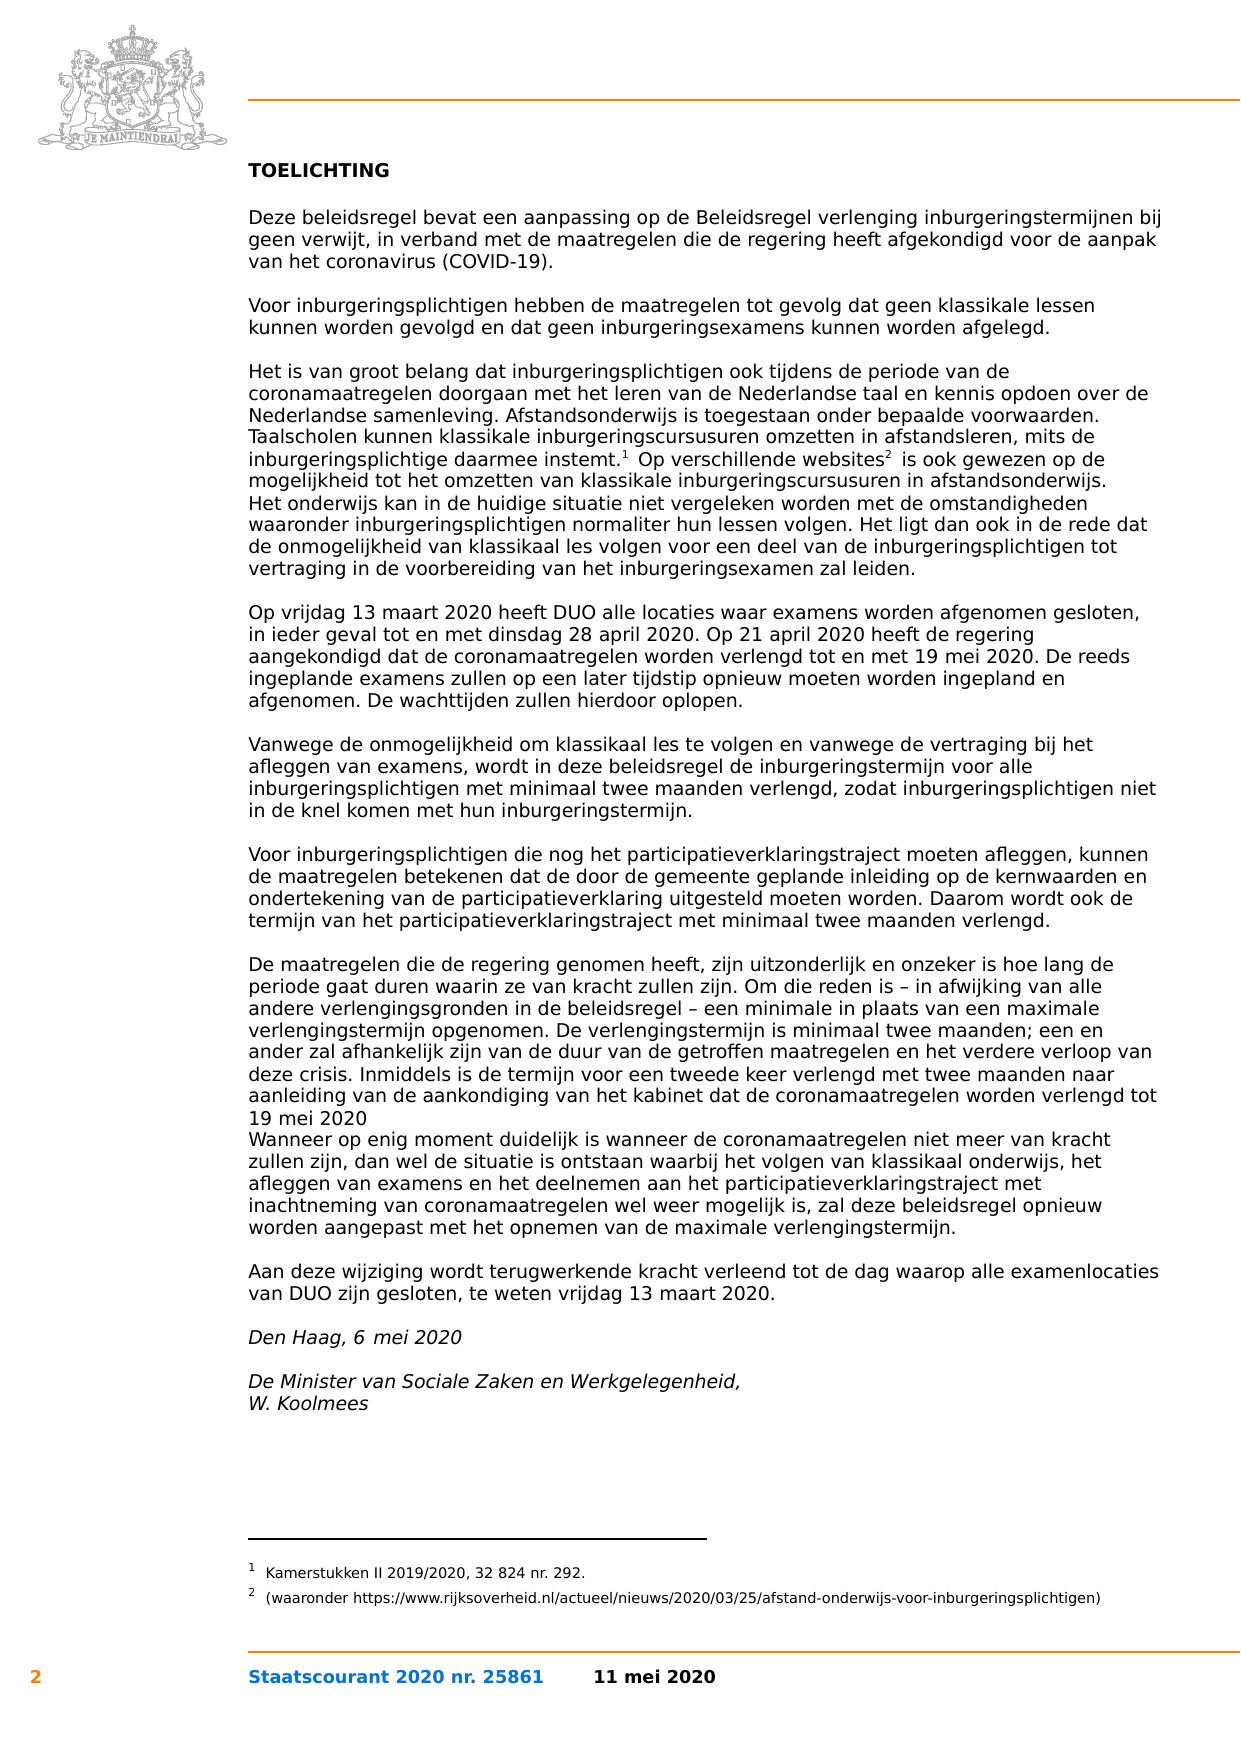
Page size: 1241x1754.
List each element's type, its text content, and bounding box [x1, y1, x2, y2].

text Op vrijdag 13 maart 2020 heeft DUO alle locaties waar examens worden afgenomen gesloten, in ieder geval tot en met dinsdag 28 april 2020. Op 21 april 2020 heeft de regering aangekondigd dat de coronamaatregelen worden verlengd tot en met 19 mei 2020. De reeds ingeplande examens zullen op een later tijdstip opnieuw moeten worden ingepland en afgenomen. De wachttijden zullen hierdoor oplopen. [248, 602, 1163, 712]
text Kamerstukken II 2019/2020, 32 824 nr. 292. [248, 1561, 1163, 1583]
text De Minister van Sociale Zaken en Werkgelegenheid, W. Koolmees [248, 1371, 1163, 1415]
text Aan deze wijziging wordt terugwerkende kracht verleend tot de dag waarop alle examenlocaties van DUO zijn gesloten, te weten vrijdag 13 maart 2020. [248, 1261, 1163, 1305]
text Deze beleidsregel bevat een aanpassing op de Beleidsregel verlenging inburgeringstermijnen bij geen verwijt, in verband met de maatregelen die de regering heeft afgekondigd voor de aanpak van het coronavirus (COVID-19). [248, 207, 1163, 273]
text Voor inburgeringsplichtigen hebben de maatregelen tot gevolg dat geen klassikale lessen kunnen worden gevolgd en dat geen inburgeringsexamens kunnen worden afgelegd. [248, 295, 1163, 339]
text Vanwege de onmogelijkheid om klassikaal les te volgen en vanwege de vertraging bij het afleggen van examens, wordt in deze beleidsregel de inburgeringstermijn voor alle inburgeringsplichtigen met minimaal twee maanden verlengd, zodat inburgeringsplichtigen niet in de knel komen met hun inburgeringstermijn. [248, 734, 1163, 822]
text Den Haag, 6 mei 2020 [248, 1327, 1163, 1349]
picture [38, 25, 227, 150]
subtitle TOELICHTING [248, 160, 1163, 182]
text Het onderwijs kan in de huidige situatie niet vergeleken worden met de omstandigheden waaronder inburgeringsplichtigen normaliter hun lessen volgen. Het ligt dan ook in de rede dat de onmogelijkheid van klassikaal les volgen voor een deel van de inburgeringsplichtigen tot vertraging in de voorbereiding van het inburgeringsexamen zal leiden. [248, 492, 1163, 580]
text Het is van groot belang dat inburgeringsplichtigen ook tijdens de periode van de coronamaatregelen doorgaan met het leren van de Nederlandse taal en kennis opdoen over de Nederlandse samenleving. Afstandsonderwijs is toegestaan onder bepaalde voorwaarden. Taalscholen kunnen klassikale inburgeringscursusuren omzetten in afstandsleren, mits de inburgeringsplichtige daarmee instemt. Op verschillende websites is ook gewezen op de mogelijkheid tot het omzetten van klassikale inburgeringscursusuren in afstandsonderwijs. [248, 361, 1163, 492]
text (waaronder https://www.rijksoverheid.nl/actueel/nieuws/2020/03/25/afstand-onderwijs-voor-inburgeringsplichtigen) [248, 1586, 1163, 1608]
text Voor inburgeringsplichtigen die nog het participatieverklaringstraject moeten afleggen, kunnen de maatregelen betekenen dat de door de gemeente geplande inleiding op de kernwaarden en ondertekening van de participatieverklaring uitgesteld moeten worden. Daarom wordt ook de termijn van het participatieverklaringstraject met minimaal twee maanden verlengd. [248, 844, 1163, 932]
text De maatregelen die de regering genomen heeft, zijn uitzonderlijk en onzeker is hoe lang de periode gaat duren waarin ze van kracht zullen zijn. Om die reden is – in afwijking van alle andere verlengingsgronden in de beleidsregel – een minimale in plaats van een maximale verlengingstermijn opgenomen. De verlengingstermijn is minimaal twee maanden; een en ander zal afhankelijk zijn van de duur van de getroffen maatregelen en het verdere verloop van deze crisis. Inmiddels is de termijn voor een tweede keer verlengd met twee maanden naar aanleiding van de aankondiging van het kabinet dat de coronamaatregelen worden verlengd tot 19 mei 2020 [248, 953, 1163, 1129]
text Wanneer op enig moment duidelijk is wanneer de coronamaatregelen niet meer van kracht zullen zijn, dan wel de situatie is ontstaan waarbij het volgen van klassikaal onderwijs, het afleggen van examens en het deelnemen aan het participatieverklaringstraject met inachtneming van coronamaatregelen wel weer mogelijk is, zal deze beleidsregel opnieuw worden aangepast met het opnemen van de maximale verlengingstermijn. [248, 1129, 1163, 1239]
